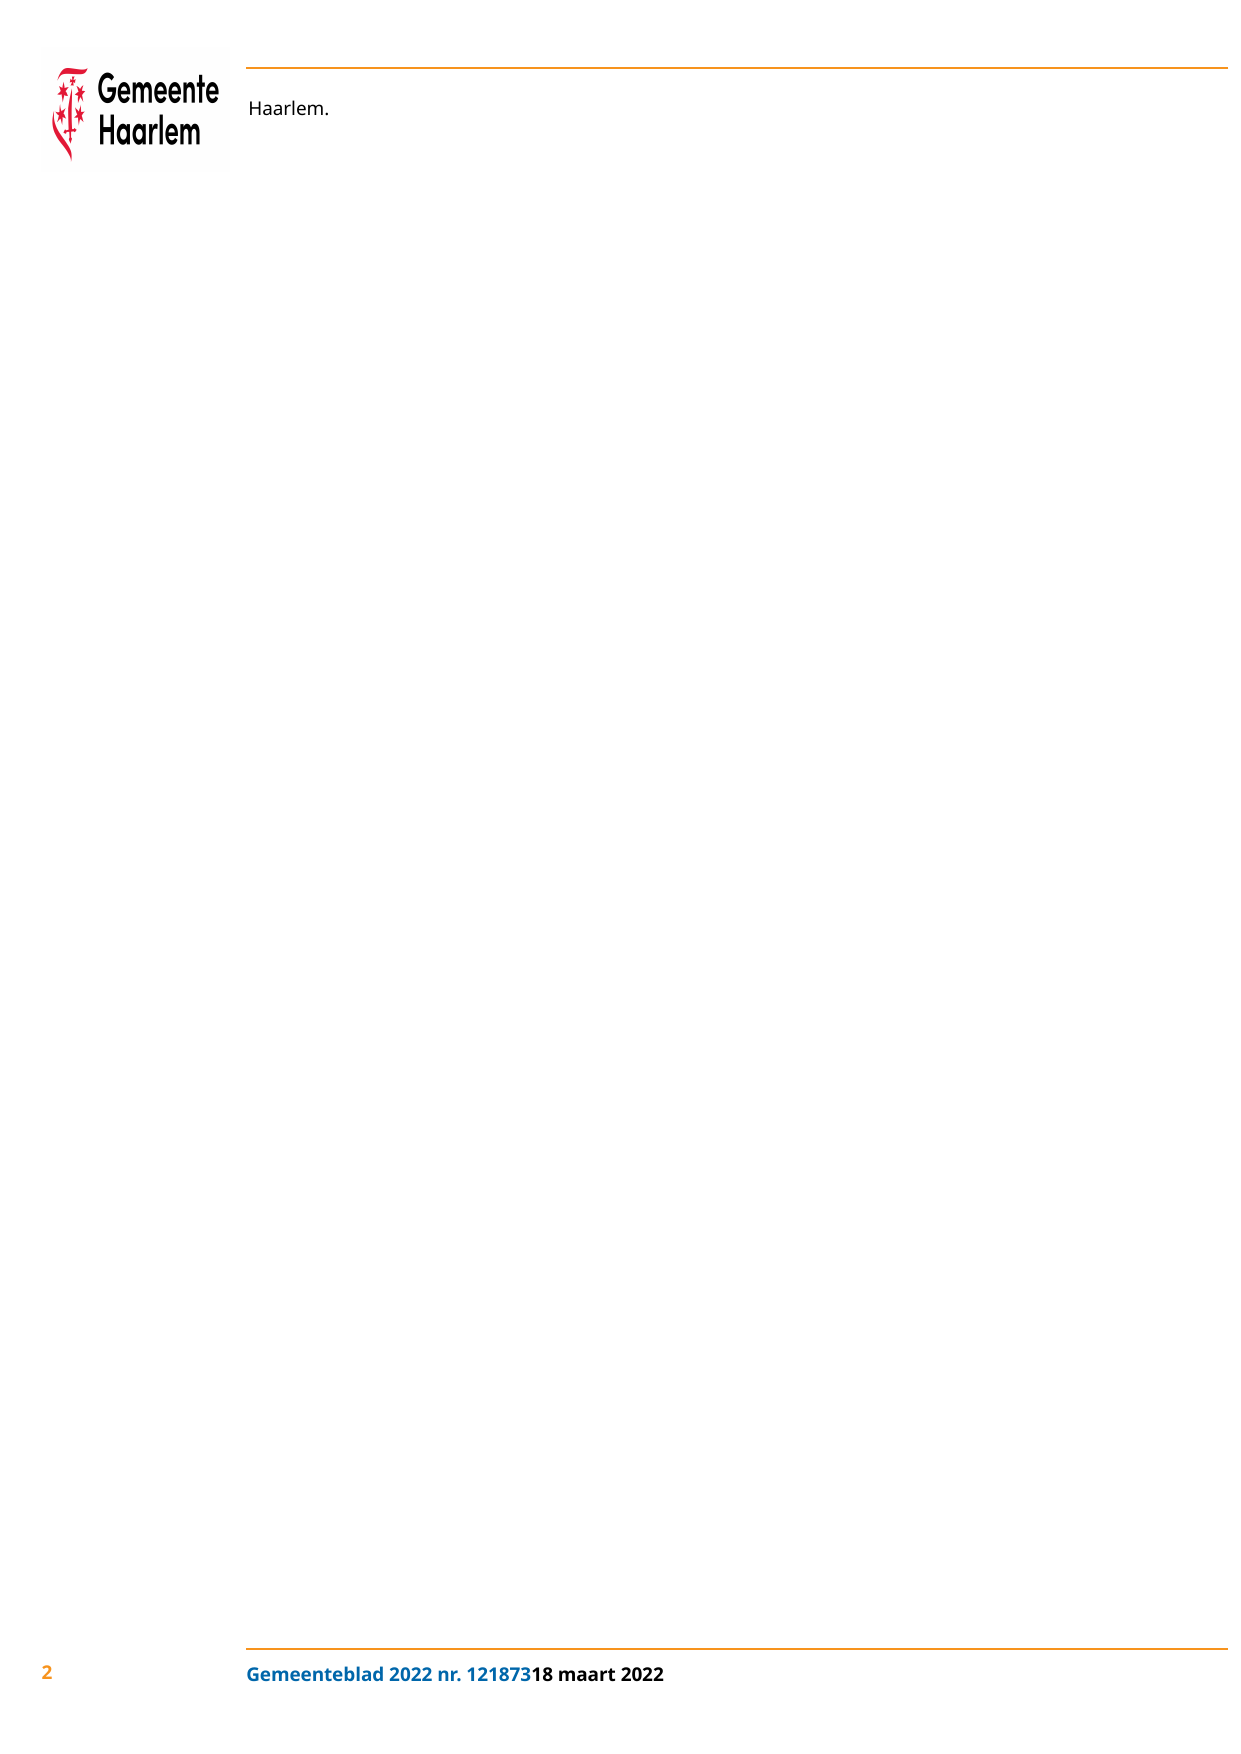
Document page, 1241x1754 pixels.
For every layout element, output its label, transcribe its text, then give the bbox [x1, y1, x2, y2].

text Haarlem. [248, 95, 1152, 121]
picture [41, 47, 231, 172]
